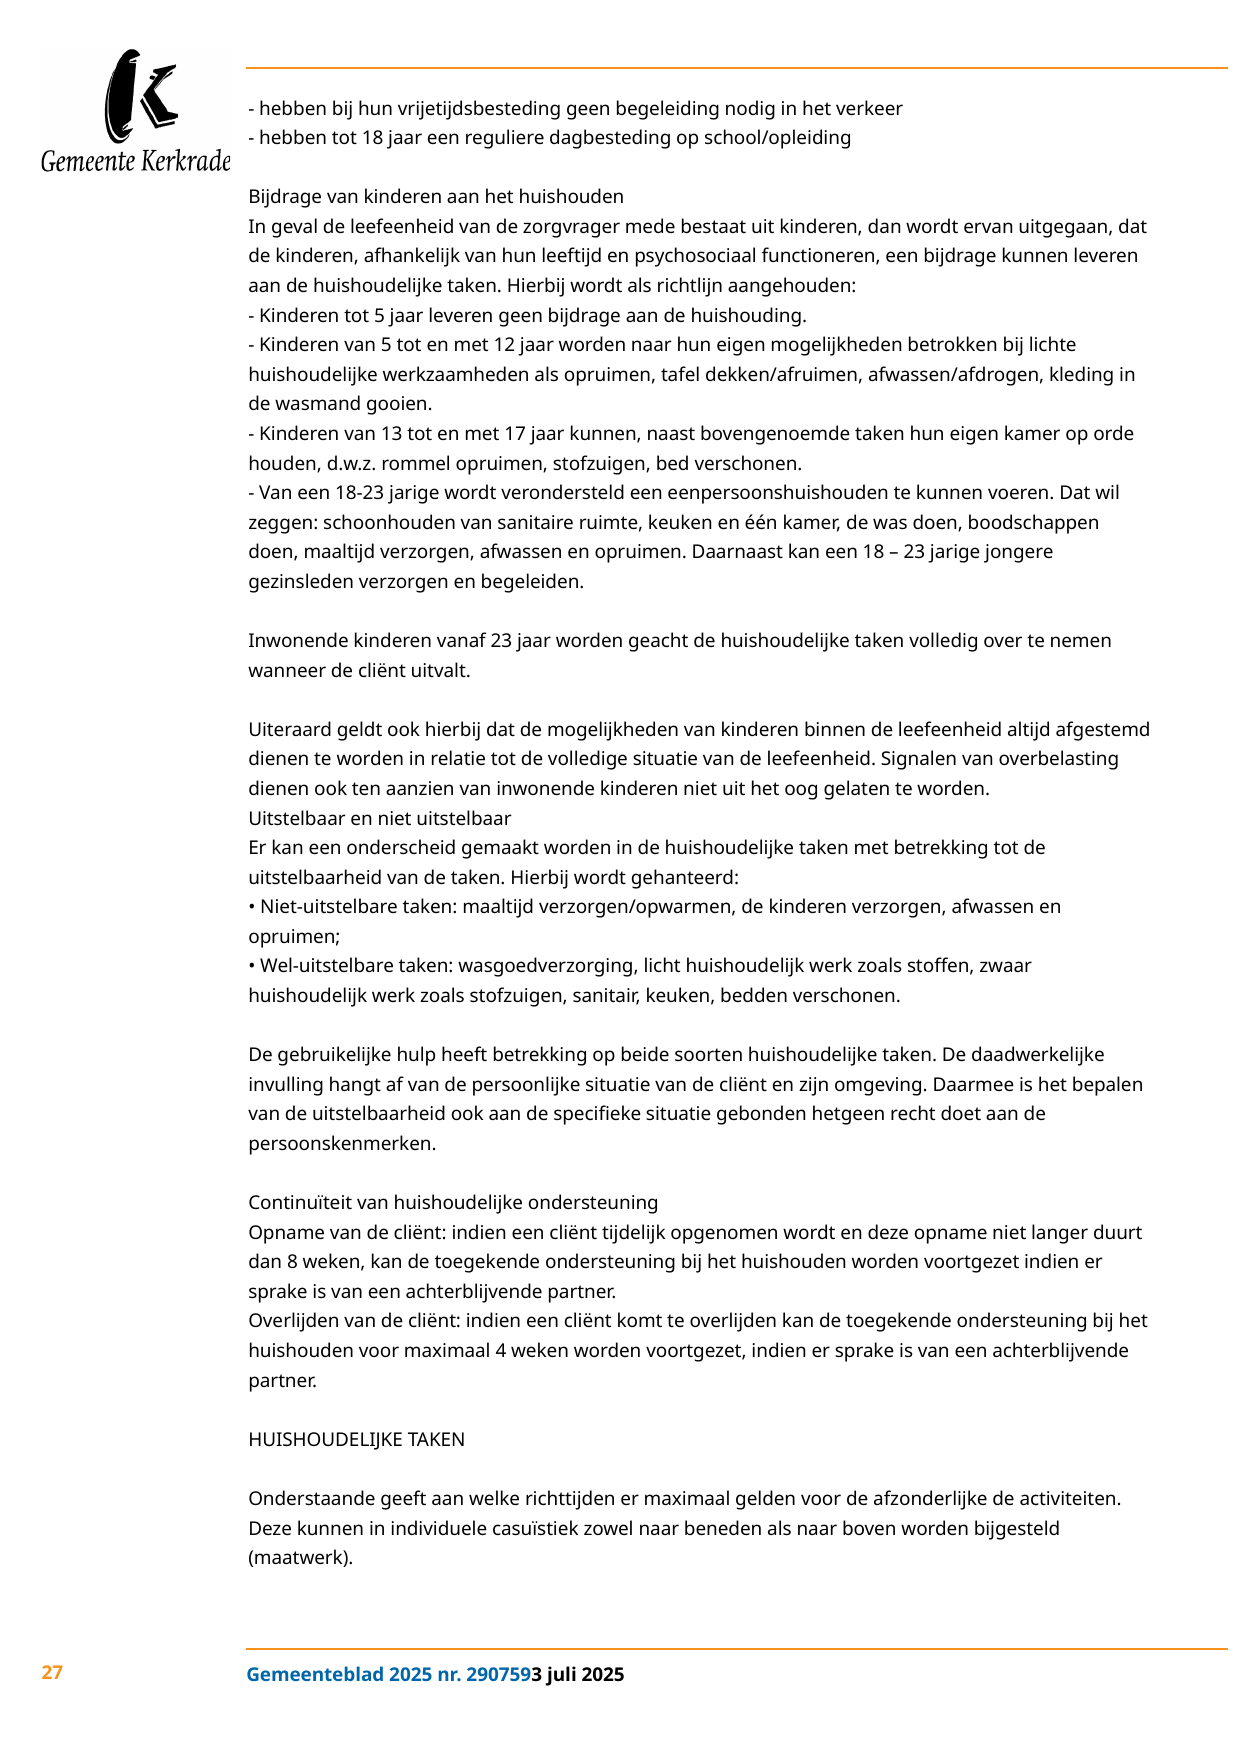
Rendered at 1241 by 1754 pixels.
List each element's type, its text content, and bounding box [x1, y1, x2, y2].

picture [41, 47, 231, 172]
text Uiteraard geldt ook hierbij dat de mogelijkheden van kinderen binnen de leefeenheid altijd afgestemd dienen te worden in relatie tot de volledige situatie van de leefeenheid. Signalen van overbelasting dienen ook ten aanzien van inwonende kinderen niet uit het oog gelaten te worden. [248, 716, 1152, 801]
text De gebruikelijke hulp heeft betrekking op beide soorten huishoudelijke taken. De daadwerkelijke invulling hangt af van de persoonlijke situatie van de cliënt en zijn omgeving. Daarmee is het bepalen van de uitstelbaarheid ook aan de specifieke situatie gebonden hetgeen recht doet aan de persoonskenmerken. [248, 1041, 1152, 1156]
text Inwonende kinderen vanaf 23 jaar worden geacht de huishoudelijke taken volledig over te nemen wanneer de cliënt uitvalt. [248, 627, 1152, 683]
text In geval de leefeenheid van de zorgvrager mede bestaat uit kinderen, dan wordt ervan uitgegaan, dat de kinderen, afhankelijk van hun leeftijd en psychosociaal functioneren, een bijdrage kunnen leveren aan de huishoudelijke taken. Hierbij wordt als richtlijn aangehouden: [248, 213, 1152, 298]
text - hebben tot 18 jaar een reguliere dagbesteding op school/opleiding [248, 124, 1152, 150]
text Uitstelbaar en niet uitstelbaar [248, 805, 1152, 831]
text Bijdrage van kinderen aan het huishouden [248, 183, 1152, 209]
text Er kan een onderscheid gemaakt worden in de huishoudelijke taken met betrekking tot de uitstelbaarheid van de taken. Hierbij wordt gehanteerd: [248, 834, 1152, 890]
text - Van een 18-23 jarige wordt verondersteld een eenpersoonshuishouden te kunnen voeren. Dat wil zeggen: schoonhouden van sanitaire ruimte, keuken en één kamer, de was doen, boodschappen doen, maaltijd verzorgen, afwassen en opruimen. Daarnaast kan een 18 – 23 jarige jongere gezinsleden verzorgen en begeleiden. [248, 479, 1152, 594]
text - Kinderen van 5 tot en met 12 jaar worden naar hun eigen mogelijkheden betrokken bij lichte huishoudelijke werkzaamheden als opruimen, tafel dekken/afruimen, afwassen/afdrogen, kleding in de wasmand gooien. [248, 331, 1152, 416]
text - Kinderen tot 5 jaar leveren geen bijdrage aan de huishouding. [248, 302, 1152, 328]
text Opname van de cliënt: indien een cliënt tijdelijk opgenomen wordt en deze opname niet langer duurt dan 8 weken, kan de toegekende ondersteuning bij het huishouden worden voortgezet indien er sprake is van een achterblijvende partner. [248, 1219, 1152, 1304]
text • Niet-uitstelbare taken: maaltijd verzorgen/opwarmen, de kinderen verzorgen, afwassen en opruimen; [248, 893, 1152, 949]
text - Kinderen van 13 tot en met 17 jaar kunnen, naast bovengenoemde taken hun eigen kamer op orde houden, d.w.z. rommel opruimen, stofzuigen, bed verschonen. [248, 420, 1152, 476]
text Continuïteit van huishoudelijke ondersteuning [248, 1189, 1152, 1215]
text HUISHOUDELIJKE TAKEN [248, 1426, 1152, 1452]
text • Wel-uitstelbare taken: wasgoedverzorging, licht huishoudelijk werk zoals stoffen, zwaar huishoudelijk werk zoals stofzuigen, sanitair, keuken, bedden verschonen. [248, 953, 1152, 1008]
text - hebben bij hun vrijetijdsbesteding geen begeleiding nodig in het verkeer [248, 95, 1152, 121]
text Overlijden van de cliënt: indien een cliënt komt te overlijden kan de toegekende ondersteuning bij het huishouden voor maximaal 4 weken worden voortgezet, indien er sprake is van een achterblijvende partner. [248, 1308, 1152, 1393]
text Onderstaande geeft aan welke richttijden er maximaal gelden voor de afzonderlijke de activiteiten. Deze kunnen in individuele casuïstiek zowel naar beneden als naar boven worden bijgesteld (maatwerk). [248, 1485, 1152, 1570]
